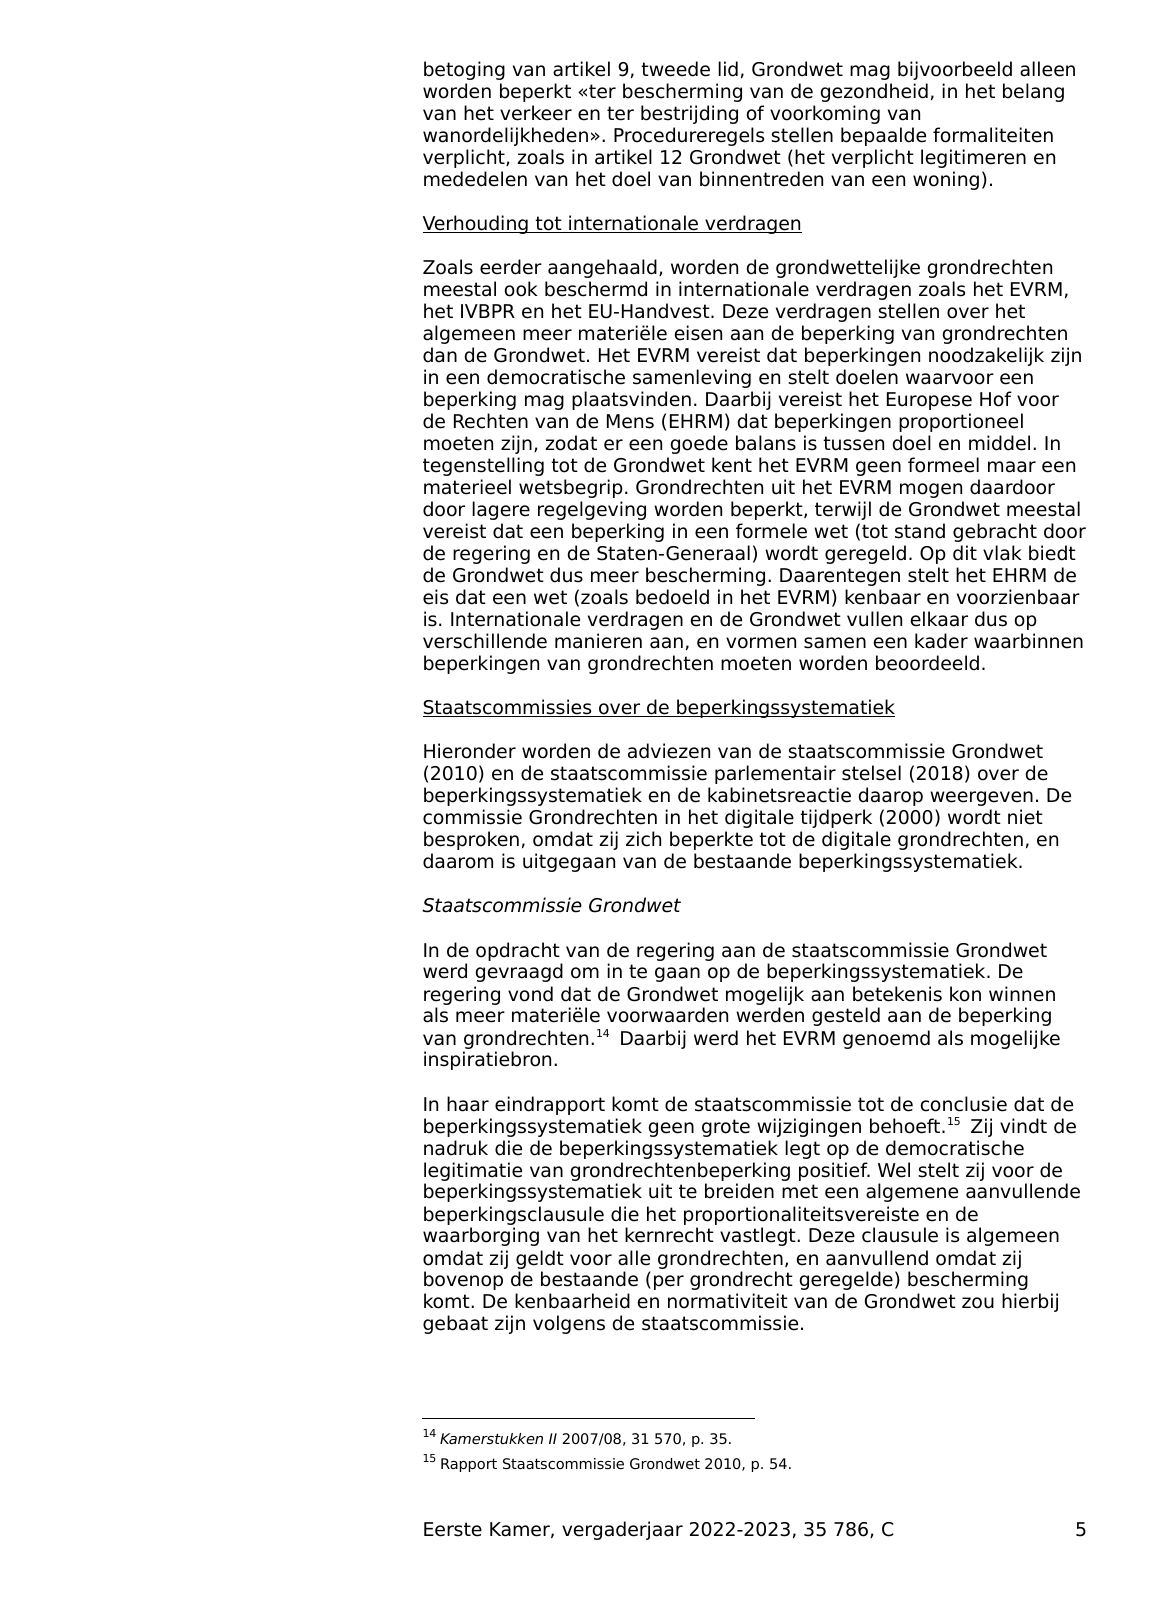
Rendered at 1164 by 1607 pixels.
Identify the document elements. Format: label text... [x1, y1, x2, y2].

text In haar eindrapport komt de staatscommissie tot de conclusie dat de beperkingssystematiek geen grote wijzigingen behoeft. Zij vindt de nadruk die de beperkingssystematiek legt op de democratische legitimatie van grondrechtenbeperking positief. Wel stelt zij voor de beperkingssystematiek uit te breiden met een algemene aanvullende beperkingsclausule die het proportionaliteitsvereiste en de waarborging van het kernrecht vastlegt. Deze clausule is algemeen omdat zij geldt voor alle grondrechten, en aanvullend omdat zij bovenop de bestaande (per grondrecht geregelde) bescherming komt. De kenbaarheid en normativiteit van de Grondwet zou hierbij gebaat zijn volgens de staatscommissie. [422, 1093, 1087, 1335]
subtitle Verhouding tot internationale verdragen [422, 213, 1087, 235]
text Kamerstukken II 2007/08, 31 570, p. 35. [422, 1427, 1087, 1449]
text Hieronder worden de adviezen van de staatscommissie Grondwet (2010) en de staatscommissie parlementair stelsel (2018) over de beperkingssystematiek en de kabinetsreactie daarop weergeven. De commissie Grondrechten in het digitale tijdperk (2000) wordt niet besproken, omdat zij zich beperkte tot de digitale grondrechten, en daarom is uitgegaan van de bestaande beperkingssystematiek. [422, 741, 1087, 873]
text betoging van artikel 9, tweede lid, Grondwet mag bijvoorbeeld alleen worden beperkt «ter bescherming van de gezondheid, in het belang van het verkeer en ter bestrijding of voorkoming van wanordelijkheden». Procedureregels stellen bepaalde formaliteiten verplicht, zoals in artikel 12 Grondwet (het verplicht legitimeren en mededelen van het doel van binnentreden van een woning). [422, 59, 1087, 191]
text Zoals eerder aangehaald, worden de grondwettelijke grondrechten meestal ook beschermd in internationale verdragen zoals het EVRM, het IVBPR en het EU-Handvest. Deze verdragen stellen over het algemeen meer materiële eisen aan de beperking van grondrechten dan de Grondwet. Het EVRM vereist dat beperkingen noodzakelijk zijn in een democratische samenleving en stelt doelen waarvoor een beperking mag plaatsvinden. Daarbij vereist het Europese Hof voor de Rechten van de Mens (EHRM) dat beperkingen proportioneel moeten zijn, zodat er een goede balans is tussen doel en middel. In tegenstelling tot de Grondwet kent het EVRM geen formeel maar een materieel wetsbegrip. Grondrechten uit het EVRM mogen daardoor door lagere regelgeving worden beperkt, terwijl de Grondwet meestal vereist dat een beperking in een formele wet (tot stand gebracht door de regering en de Staten-Generaal) wordt geregeld. Op dit vlak biedt de Grondwet dus meer bescherming. Daarentegen stelt het EHRM de eis dat een wet (zoals bedoeld in het EVRM) kenbaar en voorzienbaar is. Internationale verdragen en de Grondwet vullen elkaar dus op verschillende manieren aan, en vormen samen een kader waarbinnen beperkingen van grondrechten moeten worden beoordeeld. [422, 257, 1087, 675]
subtitle Staatscommissie Grondwet [422, 895, 1087, 917]
text Rapport Staatscommissie Grondwet 2010, p. 54. [422, 1452, 1087, 1474]
text In de opdracht van de regering aan de staatscommissie Grondwet werd gevraagd om in te gaan op de beperkingssystematiek. De regering vond dat de Grondwet mogelijk aan betekenis kon winnen als meer materiële voorwaarden werden gesteld aan de beperking van grondrechten. Daarbij werd het EVRM genoemd als mogelijke inspiratiebron. [422, 939, 1087, 1071]
subtitle Staatscommissies over de beperkingssystematiek [422, 697, 1087, 719]
